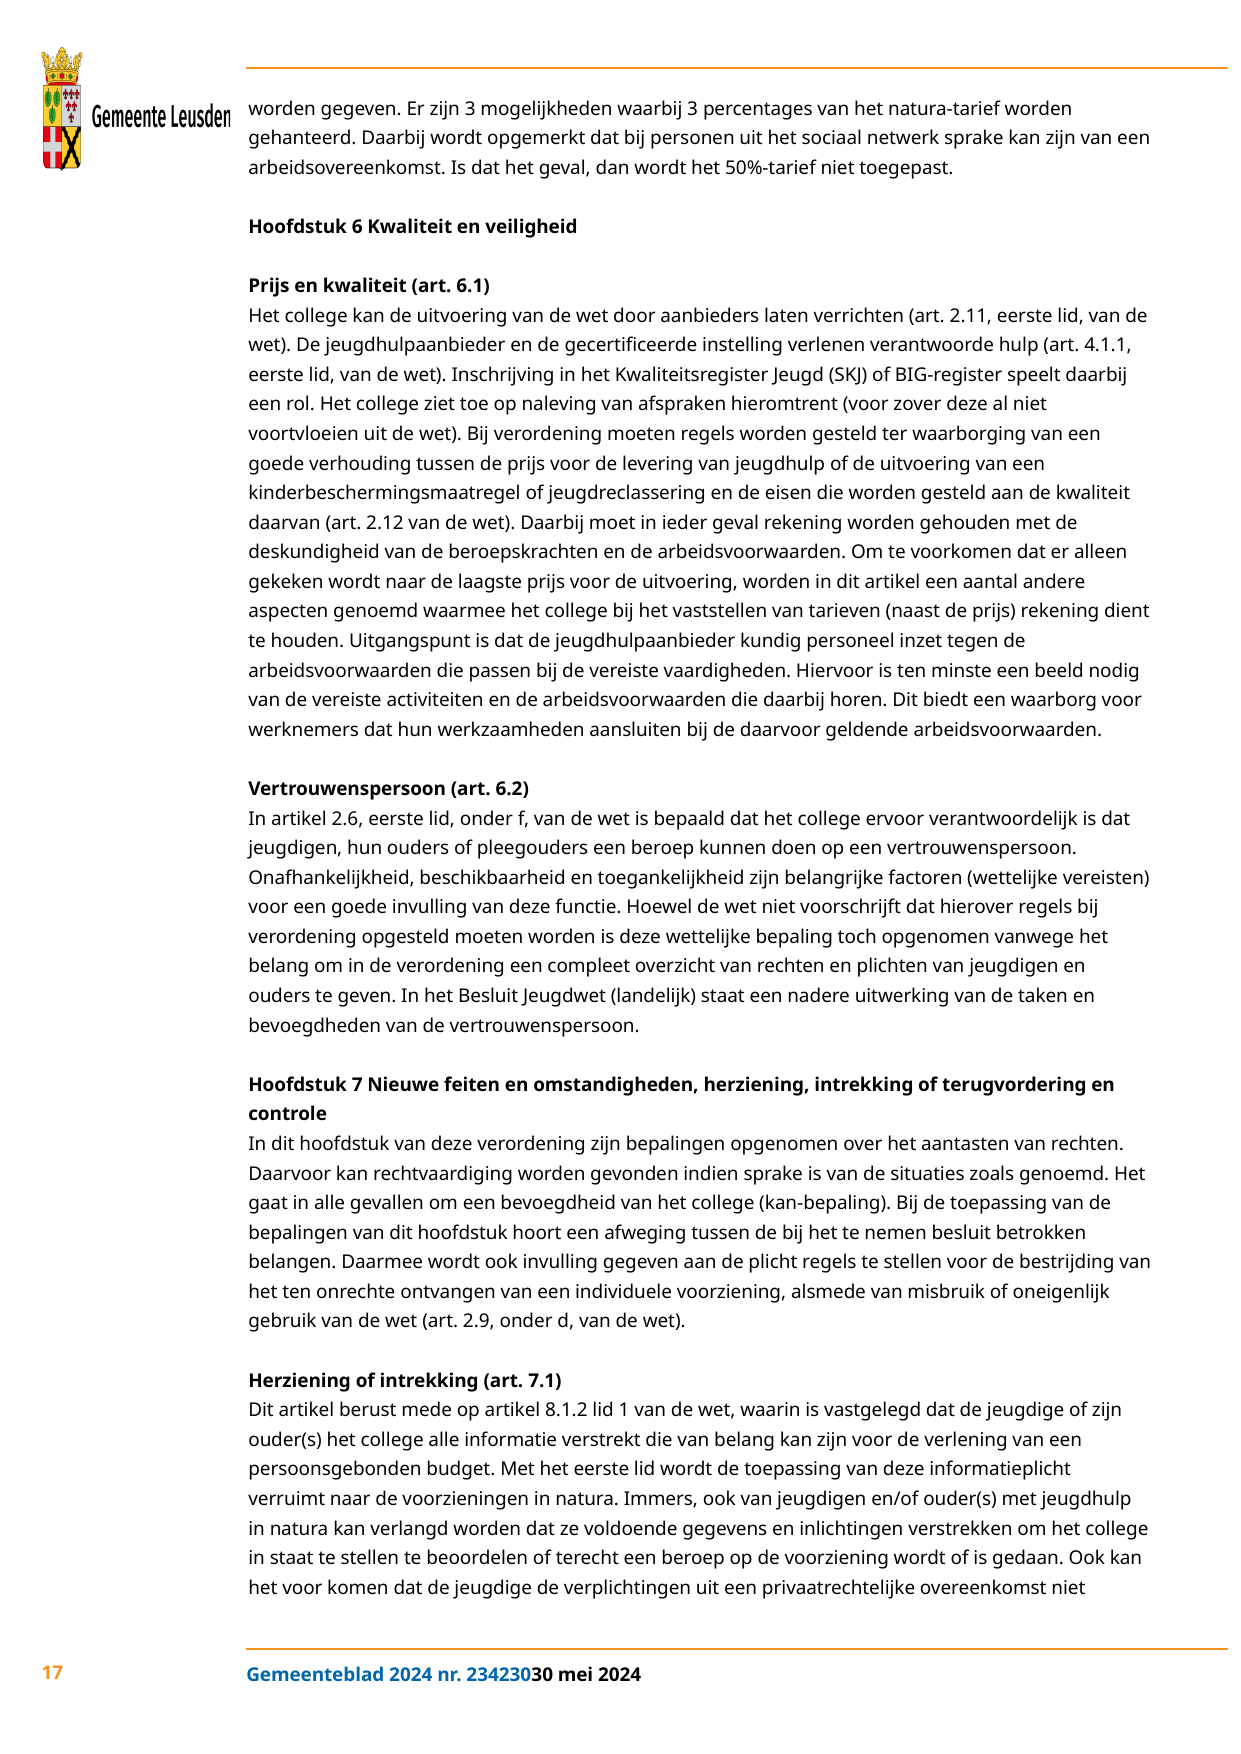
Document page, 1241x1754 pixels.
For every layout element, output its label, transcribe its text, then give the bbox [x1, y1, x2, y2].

text Het college kan de uitvoering van de wet door aanbieders laten verrichten (art. 2.11, eerste lid, van de wet). De jeugdhulpaanbieder en de gecertificeerde instelling verlenen verantwoorde hulp (art. 4.1.1, eerste lid, van de wet). Inschrijving in het Kwaliteitsregister Jeugd (SKJ) of BIG-register speelt daarbij een rol. Het college ziet toe op naleving van afspraken hieromtrent (voor zover deze al niet voortvloeien uit de wet). Bij verordening moeten regels worden gesteld ter waarborging van een goede verhouding tussen de prijs voor de levering van jeugdhulp of de uitvoering van een kinderbeschermingsmaatregel of jeugdreclassering en de eisen die worden gesteld aan de kwaliteit daarvan (art. 2.12 van de wet). Daarbij moet in ieder geval rekening worden gehouden met de deskundigheid van de beroepskrachten en de arbeidsvoorwaarden. Om te voorkomen dat er alleen gekeken wordt naar de laagste prijs voor de uitvoering, worden in dit artikel een aantal andere aspecten genoemd waarmee het college bij het vaststellen van tarieven (naast de prijs) rekening dient te houden. Uitgangspunt is dat de jeugdhulpaanbieder kundig personeel inzet tegen de arbeidsvoorwaarden die passen bij de vereiste vaardigheden. Hiervoor is ten minste een beeld nodig van de vereiste activiteiten en de arbeidsvoorwaarden die daarbij horen. Dit biedt een waarborg voor werknemers dat hun werkzaamheden aansluiten bij de daarvoor geldende arbeidsvoorwaarden. [248, 302, 1152, 742]
text worden gegeven. Er zijn 3 mogelijkheden waarbij 3 percentages van het natura-tarief worden gehanteerd. Daarbij wordt opgemerkt dat bij personen uit het sociaal netwerk sprake kan zijn van een arbeidsovereenkomst. Is dat het geval, dan wordt het 50%-tarief niet toegepast. [248, 95, 1152, 180]
text Hoofdstuk 6 Kwaliteit en veiligheid [248, 213, 1152, 239]
text Hoofdstuk 7 Nieuwe feiten en omstandigheden, herziening, intrekking of terugvordering en controle [248, 1071, 1152, 1126]
text In artikel 2.6, eerste lid, onder f, van de wet is bepaald dat het college ervoor verantwoordelijk is dat jeugdigen, hun ouders of pleegouders een beroep kunnen doen op een vertrouwenspersoon. Onafhankelijkheid, beschikbaarheid en toegankelijkheid zijn belangrijke factoren (wettelijke vereisten) voor een goede invulling van deze functie. Hoewel de wet niet voorschrijft dat hierover regels bij verordening opgesteld moeten worden is deze wettelijke bepaling toch opgenomen vanwege het belang om in de verordening een compleet overzicht van rechten en plichten van jeugdigen en ouders te geven. In het Besluit Jeugdwet (landelijk) staat een nadere uitwerking van de taken en bevoegdheden van de vertrouwenspersoon. [248, 805, 1152, 1038]
text Vertrouwenspersoon (art. 6.2) [248, 775, 1152, 801]
picture [41, 47, 231, 172]
text Prijs en kwaliteit (art. 6.1) [248, 272, 1152, 298]
text Dit artikel berust mede op artikel 8.1.2 lid 1 van de wet, waarin is vastgelegd dat de jeugdige of zijn ouder(s) het college alle informatie verstrekt die van belang kan zijn voor de verlening van een persoonsgebonden budget. Met het eerste lid wordt de toepassing van deze informatieplicht verruimt naar de voorzieningen in natura. Immers, ook van jeugdigen en/of ouder(s) met jeugdhulp in natura kan verlangd worden dat ze voldoende gegevens en inlichtingen verstrekken om het college in staat te stellen te beoordelen of terecht een beroep op de voorziening wordt of is gedaan. Ook kan het voor komen dat de jeugdige de verplichtingen uit een privaatrechtelijke overeenkomst niet [248, 1396, 1152, 1600]
text Herziening of intrekking (art. 7.1) [248, 1367, 1152, 1393]
text In dit hoofdstuk van deze verordening zijn bepalingen opgenomen over het aantasten van rechten. Daarvoor kan rechtvaardiging worden gevonden indien sprake is van de situaties zoals genoemd. Het gaat in alle gevallen om een bevoegdheid van het college (kan-bepaling). Bij de toepassing van de bepalingen van dit hoofdstuk hoort een afweging tussen de bij het te nemen besluit betrokken belangen. Daarmee wordt ook invulling gegeven aan de plicht regels te stellen voor de bestrijding van het ten onrechte ontvangen van een individuele voorziening, alsmede van misbruik of oneigenlijk gebruik van de wet (art. 2.9, onder d, van de wet). [248, 1130, 1152, 1333]
